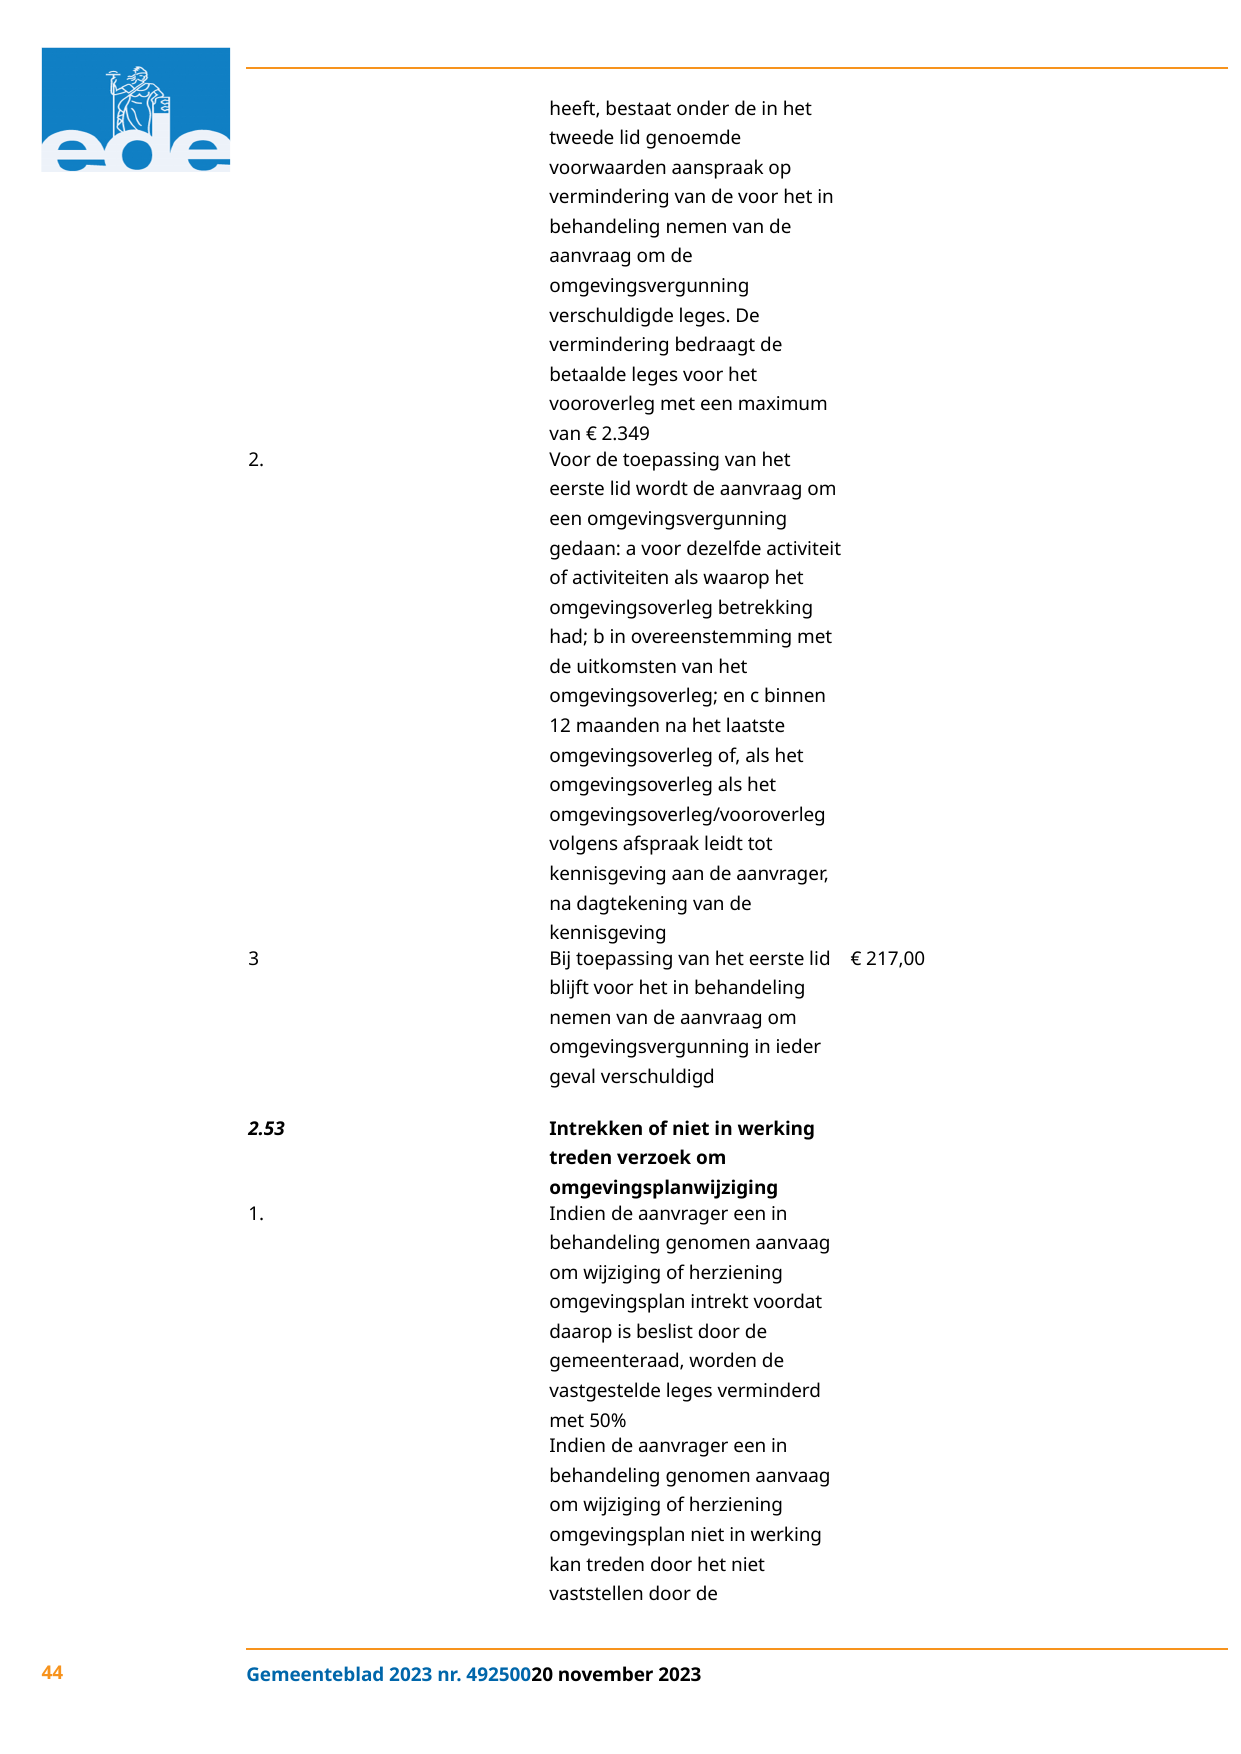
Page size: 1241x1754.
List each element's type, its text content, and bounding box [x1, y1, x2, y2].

table_cell Bij toepassing van het eerste lid blijft voor het in behandeling nemen van de aanvraag om omgevingsvergunning in ieder geval verschuldigd [549, 945, 850, 1089]
table_cell Indien de aanvrager een in behandeling genomen aanvaag om wijziging of herziening omgevingsplan intrekt voordat daarop is beslist door de gemeenteraad, worden de vastgestelde leges verminderd met 50% [549, 1200, 850, 1432]
table_cell [248, 1433, 549, 1606]
table_cell € 217,00 [850, 945, 1152, 1089]
table_cell Indien de aanvrager een in behandeling genomen aanvaag om wijziging of herziening omgevingsplan niet in werking kan treden door het niet vaststellen door de [549, 1433, 850, 1606]
table_cell [850, 1200, 1152, 1432]
table_cell 2. [248, 446, 549, 945]
table_cell 3 [248, 945, 549, 1089]
table_cell [549, 1089, 850, 1115]
table_cell Intrekken of niet in werking treden verzoek om omgevingsplanwijziging [549, 1115, 850, 1200]
table_cell [850, 1089, 1152, 1115]
table_cell Voor de toepassing van het eerste lid wordt de aanvraag om een omgevingsvergunning gedaan: a voor dezelfde activiteit of activiteiten als waarop het omgevingsoverleg betrekking had; b in overeenstemming met de uitkomsten van het omgevingsoverleg; en c binnen 12 maanden na het laatste omgevingsoverleg of, als het omgevingsoverleg als het omgevingsoverleg/vooroverleg volgens afspraak leidt tot kennisgeving aan de aanvrager, na dagtekening van de kennisgeving [549, 446, 850, 945]
table_cell [850, 95, 1152, 446]
table_cell [850, 1115, 1152, 1200]
table_cell 2.53 [248, 1115, 549, 1200]
table_cell [850, 446, 1152, 945]
table_cell [850, 1433, 1152, 1606]
table_cell [248, 95, 549, 446]
table_cell 1. [248, 1200, 549, 1432]
table_cell [248, 1089, 549, 1115]
table_cell heeft, bestaat onder de in het tweede lid genoemde voorwaarden aanspraak op vermindering van de voor het in behandeling nemen van de aanvraag om de omgevingsvergunning verschuldigde leges. De vermindering bedraagt de betaalde leges voor het vooroverleg met een maximum van € 2.349 [549, 95, 850, 446]
picture [41, 47, 231, 172]
